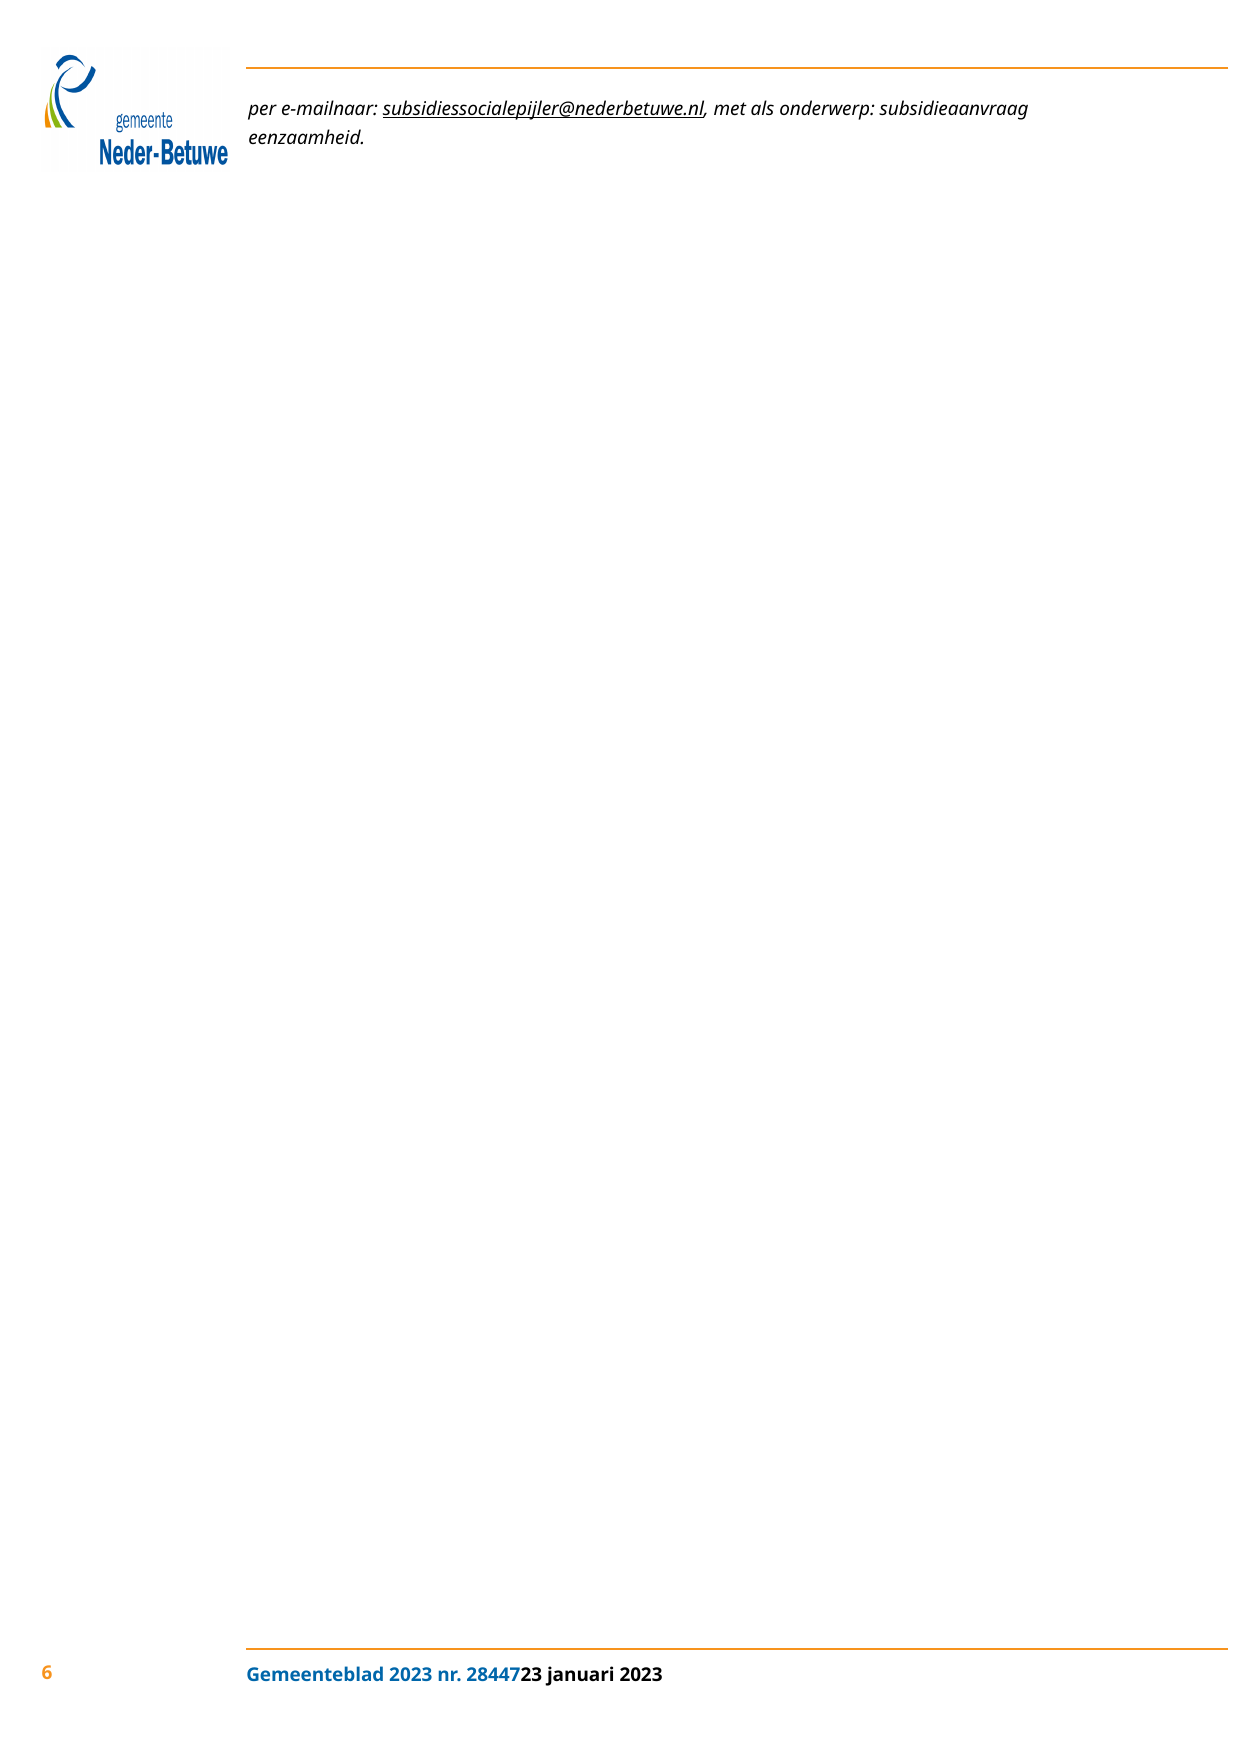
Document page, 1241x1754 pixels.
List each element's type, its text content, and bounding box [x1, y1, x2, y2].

text per e-mailnaar: subsidiessocialepijler@nederbetuwe.nl, met als onderwerp: subsidieaanvraag eenzaamheid. [248, 95, 1152, 150]
picture [41, 47, 231, 172]
